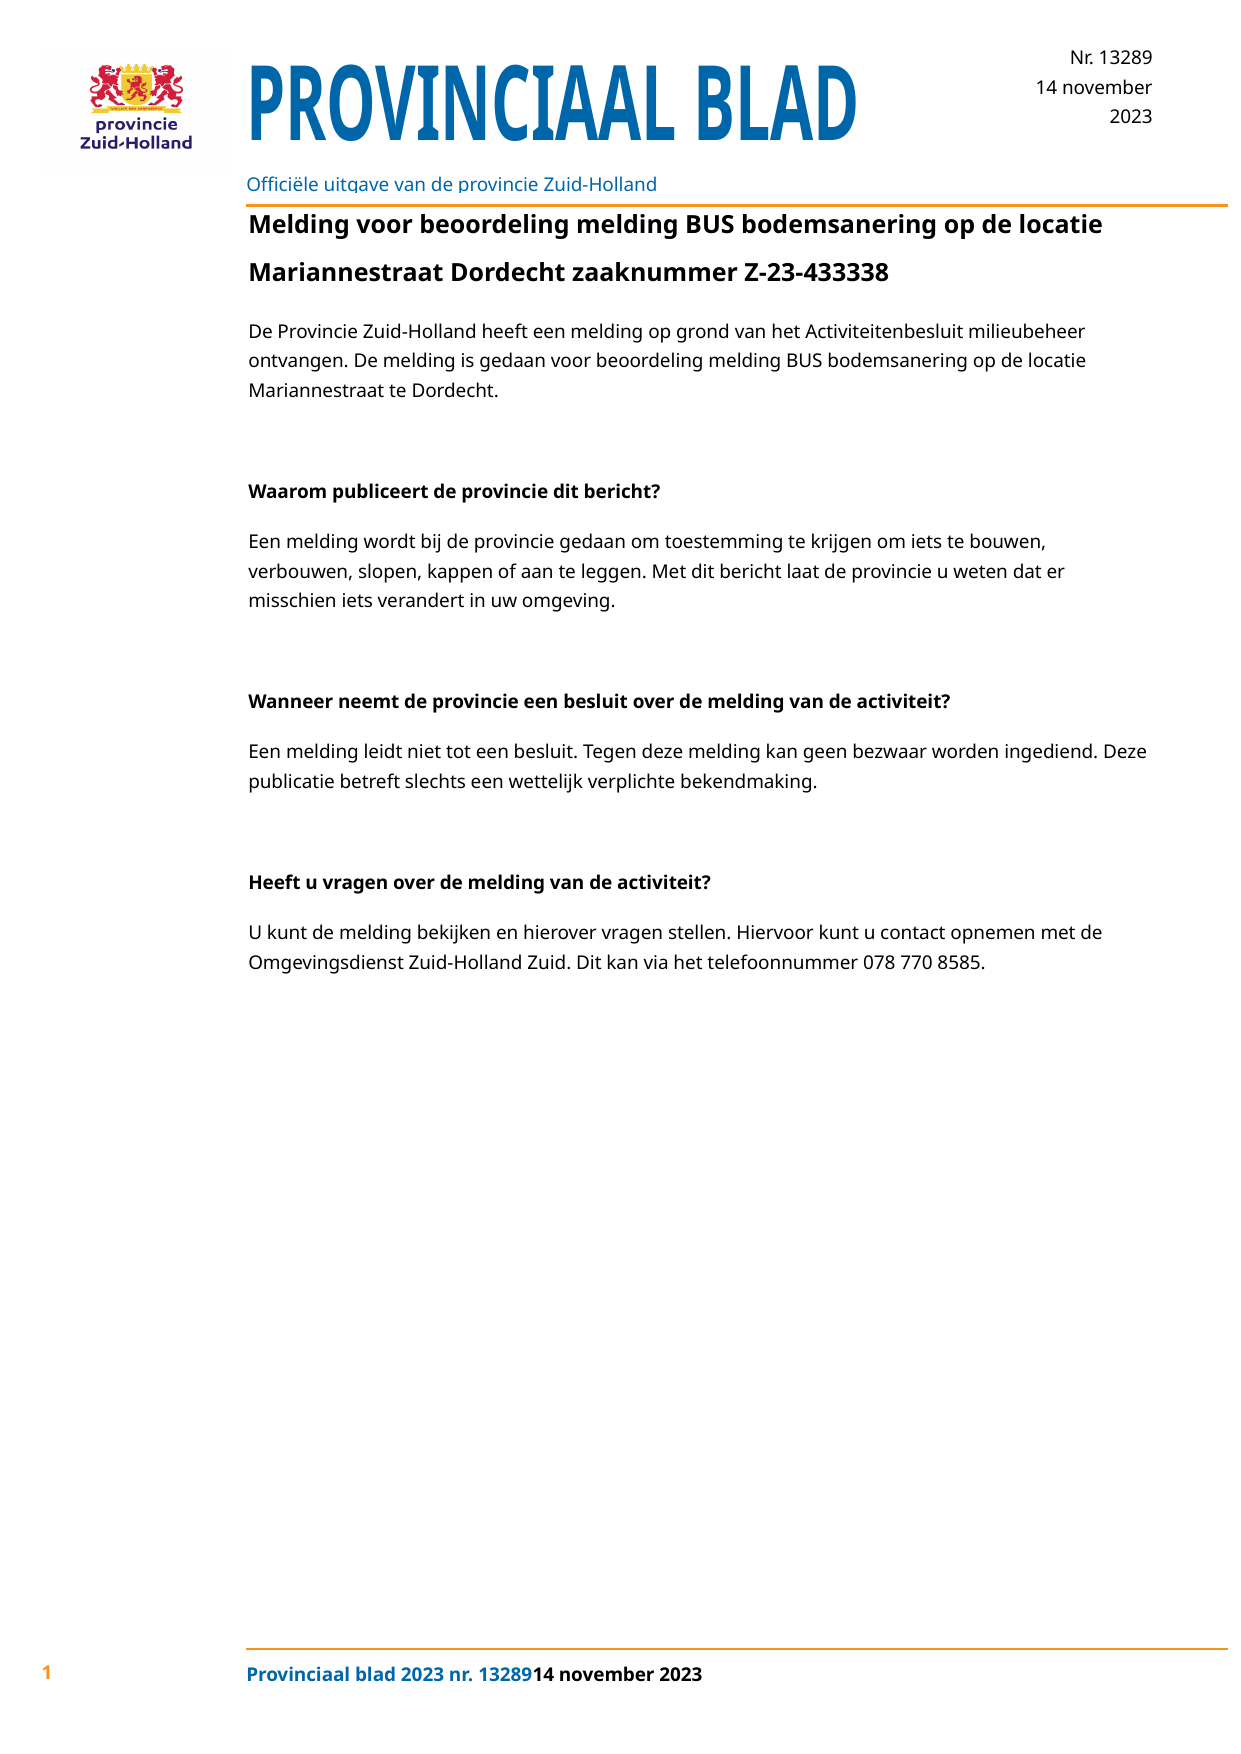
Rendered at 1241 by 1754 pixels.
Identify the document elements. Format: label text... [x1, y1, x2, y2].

text Heeft u vragen over de melding van de activiteit? [248, 869, 1152, 895]
text Waarom publiceert de provincie dit bericht? [248, 478, 1152, 504]
text De Provincie Zuid-Holland heeft een melding op grond van het Activiteitenbesluit milieubeheer ontvangen. De melding is gedaan voor beoordeling melding BUS bodemsanering op de locatie Mariannestraat te Dordecht. [248, 318, 1152, 403]
text Wanneer neemt de provincie een besluit over de melding van de activiteit? [248, 688, 1152, 714]
text Een melding leidt niet tot een besluit. Tegen deze melding kan geen bezwaar worden ingediend. Deze publicatie betreft slechts een wettelijk verplichte bekendmaking. [248, 739, 1152, 794]
picture [41, 47, 231, 172]
text U kunt de melding bekijken en hierover vragen stellen. Hiervoor kunt u contact opnemen met de Omgevingsdienst Zuid-Holland Zuid. Dit kan via het telefoonnummer 078 770 8585. [248, 919, 1152, 975]
text Een melding wordt bij de provincie gedaan om toestemming te krijgen om iets te bouwen, verbouwen, slopen, kappen of aan te leggen. Met dit bericht laat de provincie u weten dat er misschien iets verandert in uw omgeving. [248, 528, 1152, 613]
text Melding voor beoordeling melding BUS bodemsanering op de locatie Mariannestraat Dordecht zaaknummer Z-23-433338 [248, 207, 1152, 288]
